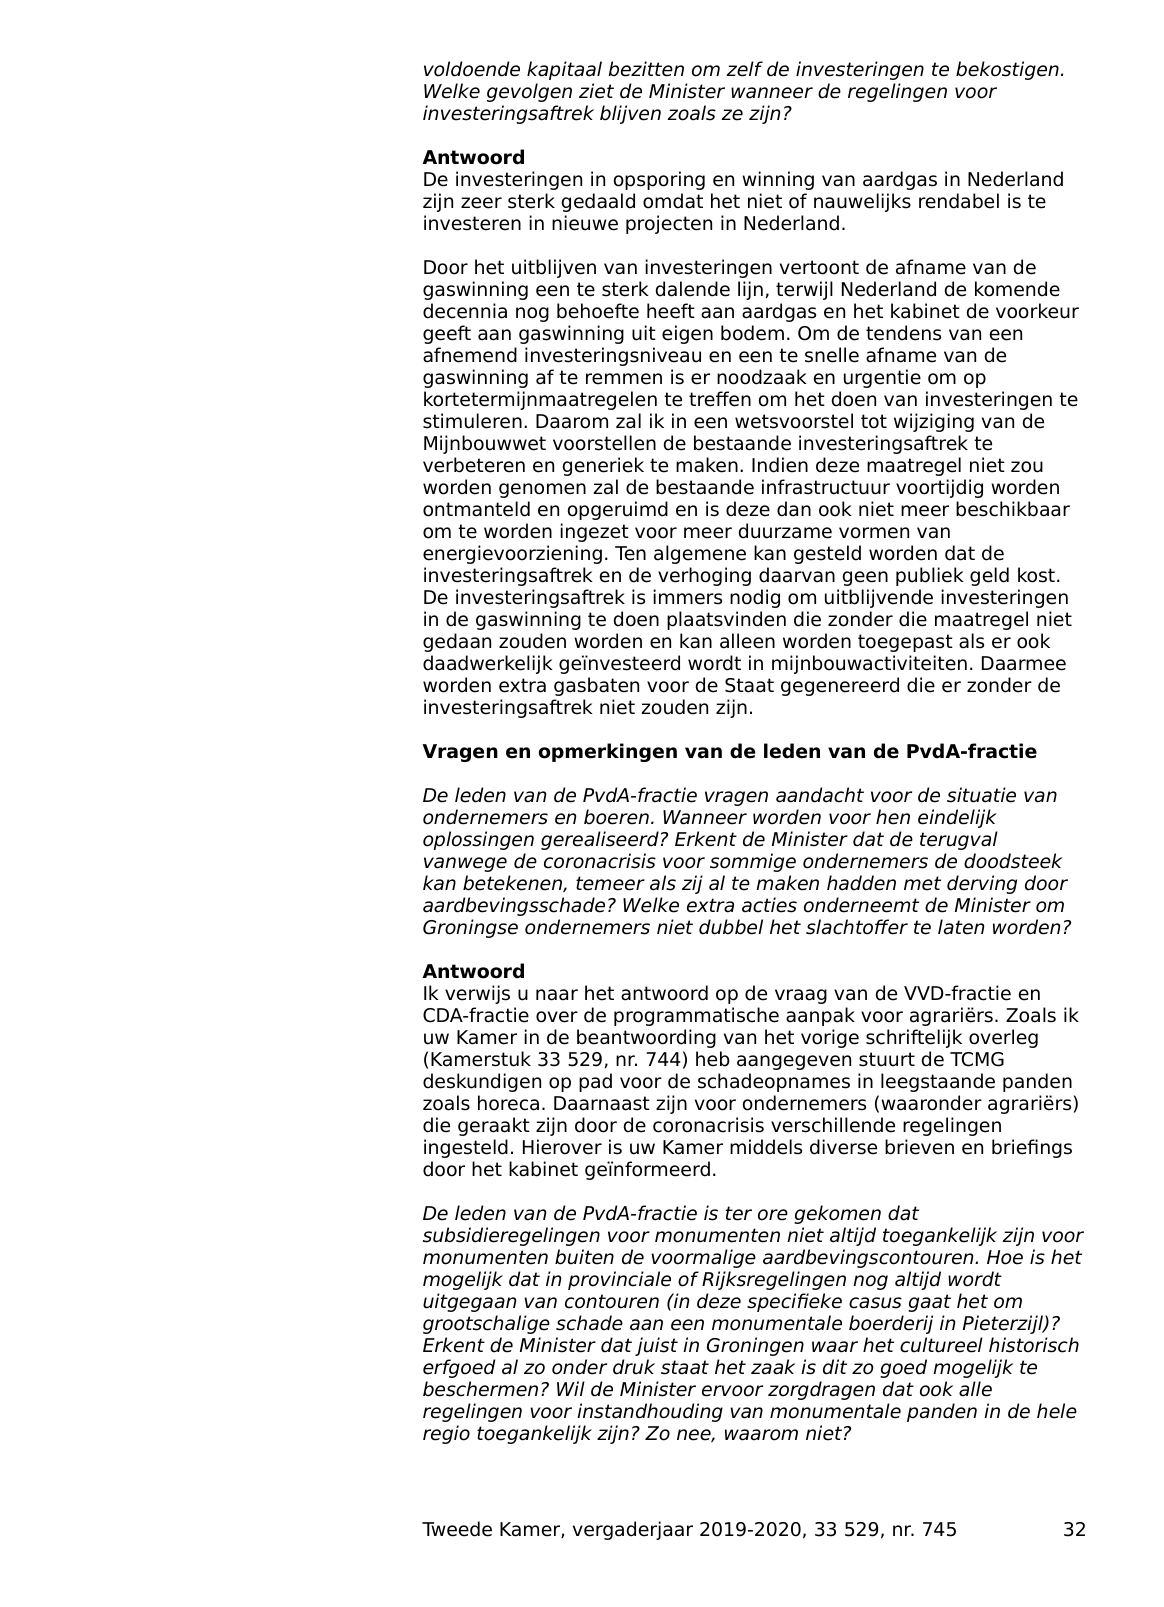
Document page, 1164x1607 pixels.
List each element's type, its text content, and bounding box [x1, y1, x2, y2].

text De investeringen in opsporing en winning van aardgas in Nederland zijn zeer sterk gedaald omdat het niet of nauwelijks rendabel is te investeren in nieuwe projecten in Nederland. [422, 169, 1087, 235]
text De leden van de PvdA-fractie is ter ore gekomen dat subsidieregelingen voor monumenten niet altijd toegankelijk zijn voor monumenten buiten de voormalige aardbevingscontouren. Hoe is het mogelijk dat in provinciale of Rijksregelingen nog altijd wordt uitgegaan van contouren (in deze specifieke casus gaat het om grootschalige schade aan een monumentale boerderij in Pieterzijl)? Erkent de Minister dat juist in Groningen waar het cultureel historisch erfgoed al zo onder druk staat het zaak is dit zo goed mogelijk te beschermen? Wil de Minister ervoor zorgdragen dat ook alle regelingen voor instandhouding van monumentale panden in de hele regio toegankelijk zijn? Zo nee, waarom niet? [422, 1203, 1087, 1445]
text Door het uitblijven van investeringen vertoont de afname van de gaswinning een te sterk dalende lijn, terwijl Nederland de komende decennia nog behoefte heeft aan aardgas en het kabinet de voorkeur geeft aan gaswinning uit eigen bodem. Om de tendens van een afnemend investeringsniveau en een te snelle afname van de gaswinning af te remmen is er noodzaak en urgentie om op kortetermijnmaatregelen te treffen om het doen van investeringen te stimuleren. Daarom zal ik in een wetsvoorstel tot wijziging van de Mijnbouwwet voorstellen de bestaande investeringsaftrek te verbeteren en generiek te maken. Indien deze maatregel niet zou worden genomen zal de bestaande infrastructuur voortijdig worden ontmanteld en opgeruimd en is deze dan ook niet meer beschikbaar om te worden ingezet voor meer duurzame vormen van energievoorziening. Ten algemene kan gesteld worden dat de investeringsaftrek en de verhoging daarvan geen publiek geld kost. De investeringsaftrek is immers nodig om uitblijvende investeringen in de gaswinning te doen plaatsvinden die zonder die maatregel niet gedaan zouden worden en kan alleen worden toegepast als er ook daadwerkelijk geïnvesteerd wordt in mijnbouwactiviteiten. Daarmee worden extra gasbaten voor de Staat gegenereerd die er zonder de investeringsaftrek niet zouden zijn. [422, 257, 1087, 719]
text De leden van de PvdA-fractie vragen aandacht voor de situatie van ondernemers en boeren. Wanneer worden voor hen eindelijk oplossingen gerealiseerd? Erkent de Minister dat de terugval vanwege de coronacrisis voor sommige ondernemers de doodsteek kan betekenen, temeer als zij al te maken hadden met derving door aardbevingsschade? Welke extra acties onderneemt de Minister om Groningse ondernemers niet dubbel het slachtoffer te laten worden? [422, 785, 1087, 939]
text Ik verwijs u naar het antwoord op de vraag van de VVD-fractie en CDA-fractie over de programmatische aanpak voor agrariërs. Zoals ik uw Kamer in de beantwoording van het vorige schriftelijk overleg (Kamerstuk 33 529, nr. 744) heb aangegeven stuurt de TCMG deskundigen op pad voor de schadeopnames in leegstaande panden zoals horeca. Daarnaast zijn voor ondernemers (waaronder agrariërs) die geraakt zijn door de coronacrisis verschillende regelingen ingesteld. Hierover is uw Kamer middels diverse brieven en briefings door het kabinet geïnformeerd. [422, 983, 1087, 1181]
subtitle Antwoord [422, 147, 1087, 169]
subtitle Antwoord [422, 961, 1087, 983]
text voldoende kapitaal bezitten om zelf de investeringen te bekostigen. Welke gevolgen ziet de Minister wanneer de regelingen voor investeringsaftrek blijven zoals ze zijn? [422, 59, 1087, 125]
subtitle Vragen en opmerkingen van de leden van de PvdA-fractie [422, 741, 1087, 763]
